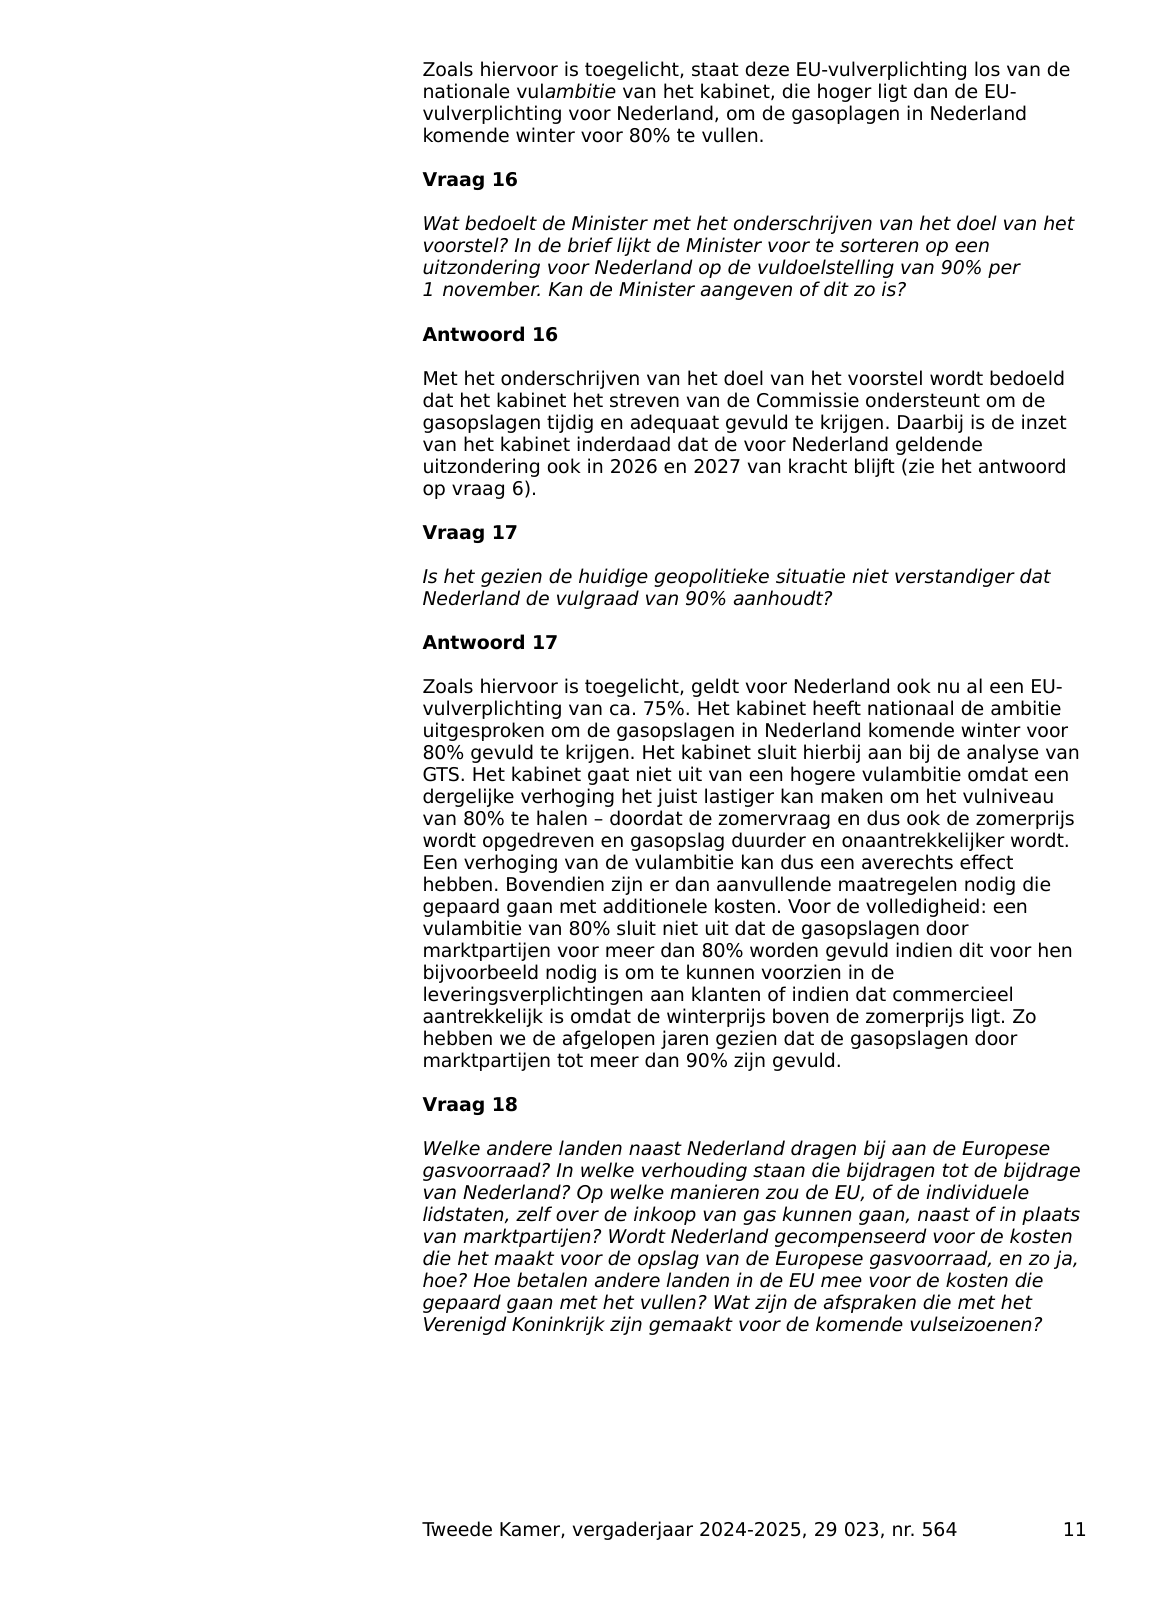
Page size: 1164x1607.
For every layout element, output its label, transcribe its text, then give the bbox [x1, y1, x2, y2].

subtitle Vraag 17 [422, 522, 1087, 544]
subtitle Antwoord 17 [422, 632, 1087, 654]
text Met het onderschrijven van het doel van het voorstel wordt bedoeld dat het kabinet het streven van de Commissie ondersteunt om de gasopslagen tijdig en adequaat gevuld te krijgen. Daarbij is de inzet van het kabinet inderdaad dat de voor Nederland geldende uitzondering ook in 2026 en 2027 van kracht blijft (zie het antwoord op vraag 6). [422, 368, 1087, 499]
subtitle Vraag 18 [422, 1094, 1087, 1116]
text Is het gezien de huidige geopolitieke situatie niet verstandiger dat Nederland de vulgraad van 90% aanhoudt? [422, 566, 1087, 610]
text Welke andere landen naast Nederland dragen bij aan de Europese gasvoorraad? In welke verhouding staan die bijdragen tot de bijdrage van Nederland? Op welke manieren zou de EU, of de individuele lidstaten, zelf over de inkoop van gas kunnen gaan, naast of in plaats van marktpartijen? Wordt Nederland gecompenseerd voor de kosten die het maakt voor de opslag van de Europese gasvoorraad, en zo ja, hoe? Hoe betalen andere landen in de EU mee voor de kosten die gepaard gaan met het vullen? Wat zijn de afspraken die met het Verenigd Koninkrijk zijn gemaakt voor de komende vulseizoenen? [422, 1138, 1087, 1336]
subtitle Vraag 16 [422, 169, 1087, 191]
text Wat bedoelt de Minister met het onderschrijven van het doel van het voorstel? In de brief lijkt de Minister voor te sorteren op een uitzondering voor Nederland op de vuldoelstelling van 90% per 1 november. Kan de Minister aangeven of dit zo is? [422, 213, 1087, 301]
subtitle Antwoord 16 [422, 323, 1087, 345]
text Zoals hiervoor is toegelicht, geldt voor Nederland ook nu al een EU-vulverplichting van ca. 75%. Het kabinet heeft nationaal de ambitie uitgesproken om de gasopslagen in Nederland komende winter voor 80% gevuld te krijgen. Het kabinet sluit hierbij aan bij de analyse van GTS. Het kabinet gaat niet uit van een hogere vulambitie omdat een dergelijke verhoging het juist lastiger kan maken om het vulniveau van 80% te halen – doordat de zomervraag en dus ook de zomerprijs wordt opgedreven en gasopslag duurder en onaantrekkelijker wordt. Een verhoging van de vulambitie kan dus een averechts effect hebben. Bovendien zijn er dan aanvullende maatregelen nodig die gepaard gaan met additionele kosten. Voor de volledigheid: een vulambitie van 80% sluit niet uit dat de gasopslagen door marktpartijen voor meer dan 80% worden gevuld indien dit voor hen bijvoorbeeld nodig is om te kunnen voorzien in de leveringsverplichtingen aan klanten of indien dat commercieel aantrekkelijk is omdat de winterprijs boven de zomerprijs ligt. Zo hebben we de afgelopen jaren gezien dat de gasopslagen door marktpartijen tot meer dan 90% zijn gevuld. [422, 676, 1087, 1072]
text Zoals hiervoor is toegelicht, staat deze EU-vulverplichting los van de nationale vulambitie van het kabinet, die hoger ligt dan de EU-vulverplichting voor Nederland, om de gasoplagen in Nederland komende winter voor 80% te vullen. [422, 59, 1087, 147]
